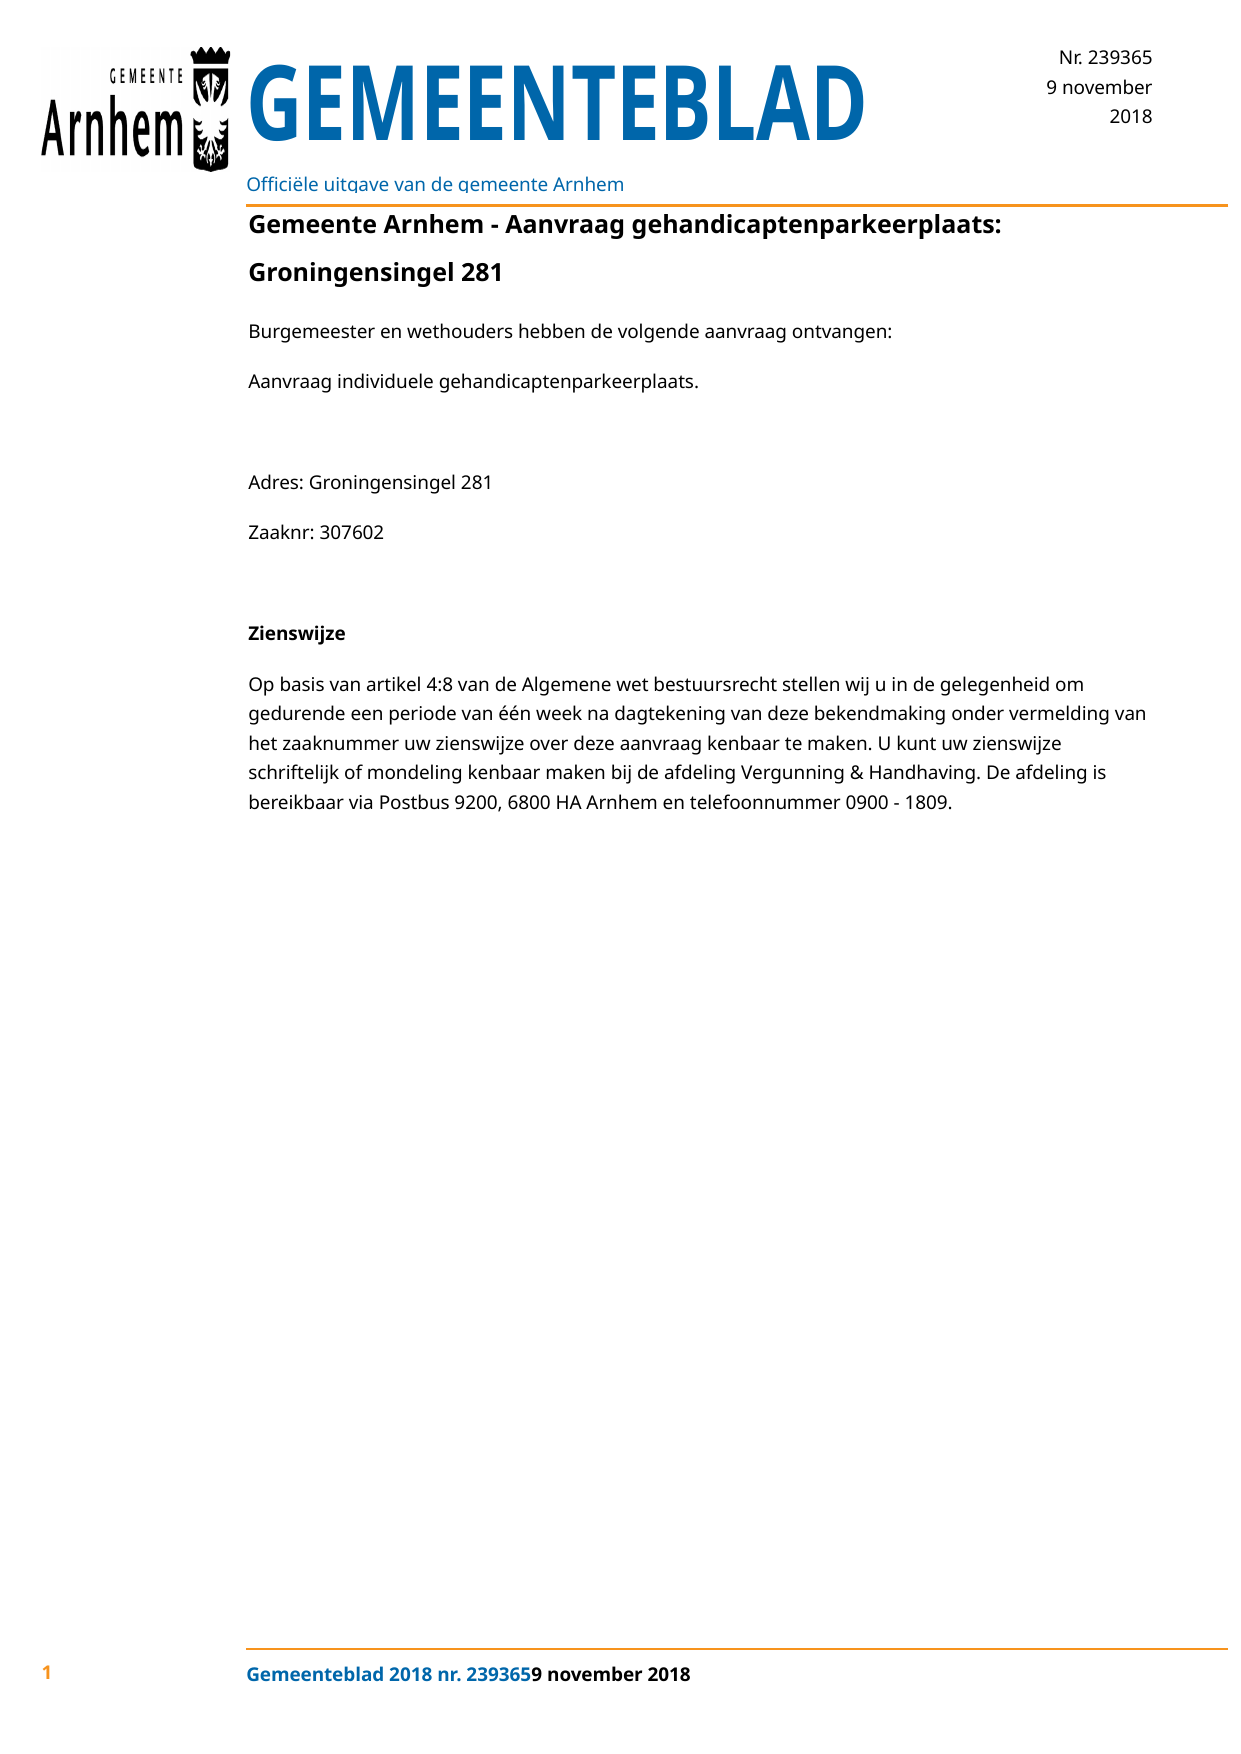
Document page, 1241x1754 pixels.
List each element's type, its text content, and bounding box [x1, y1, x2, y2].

text Op basis van artikel 4:8 van de Algemene wet bestuursrecht stellen wij u in de gelegenheid om gedurende een periode van één week na dagtekening van deze bekendmaking onder vermelding van het zaaknummer uw zienswijze over deze aanvraag kenbaar te maken. U kunt uw zienswijze schriftelijk of mondeling kenbaar maken bij de afdeling Vergunning & Handhaving. De afdeling is bereikbaar via Postbus 9200, 6800 HA Arnhem en telefoonnummer 0900 - 1809. [248, 671, 1152, 815]
text Aanvraag individuele gehandicaptenparkeerplaats. [248, 368, 1152, 394]
text Burgemeester en wethouders hebben de volgende aanvraag ontvangen: [248, 318, 1152, 344]
text Zienswijze [248, 620, 1152, 646]
text Adres: Groningensingel 281 [248, 469, 1152, 495]
text Gemeente Arnhem - Aanvraag gehandicaptenparkeerplaats: Groningensingel 281 [248, 207, 1152, 288]
text Zaaknr: 307602 [248, 519, 1152, 545]
picture [41, 47, 231, 172]
